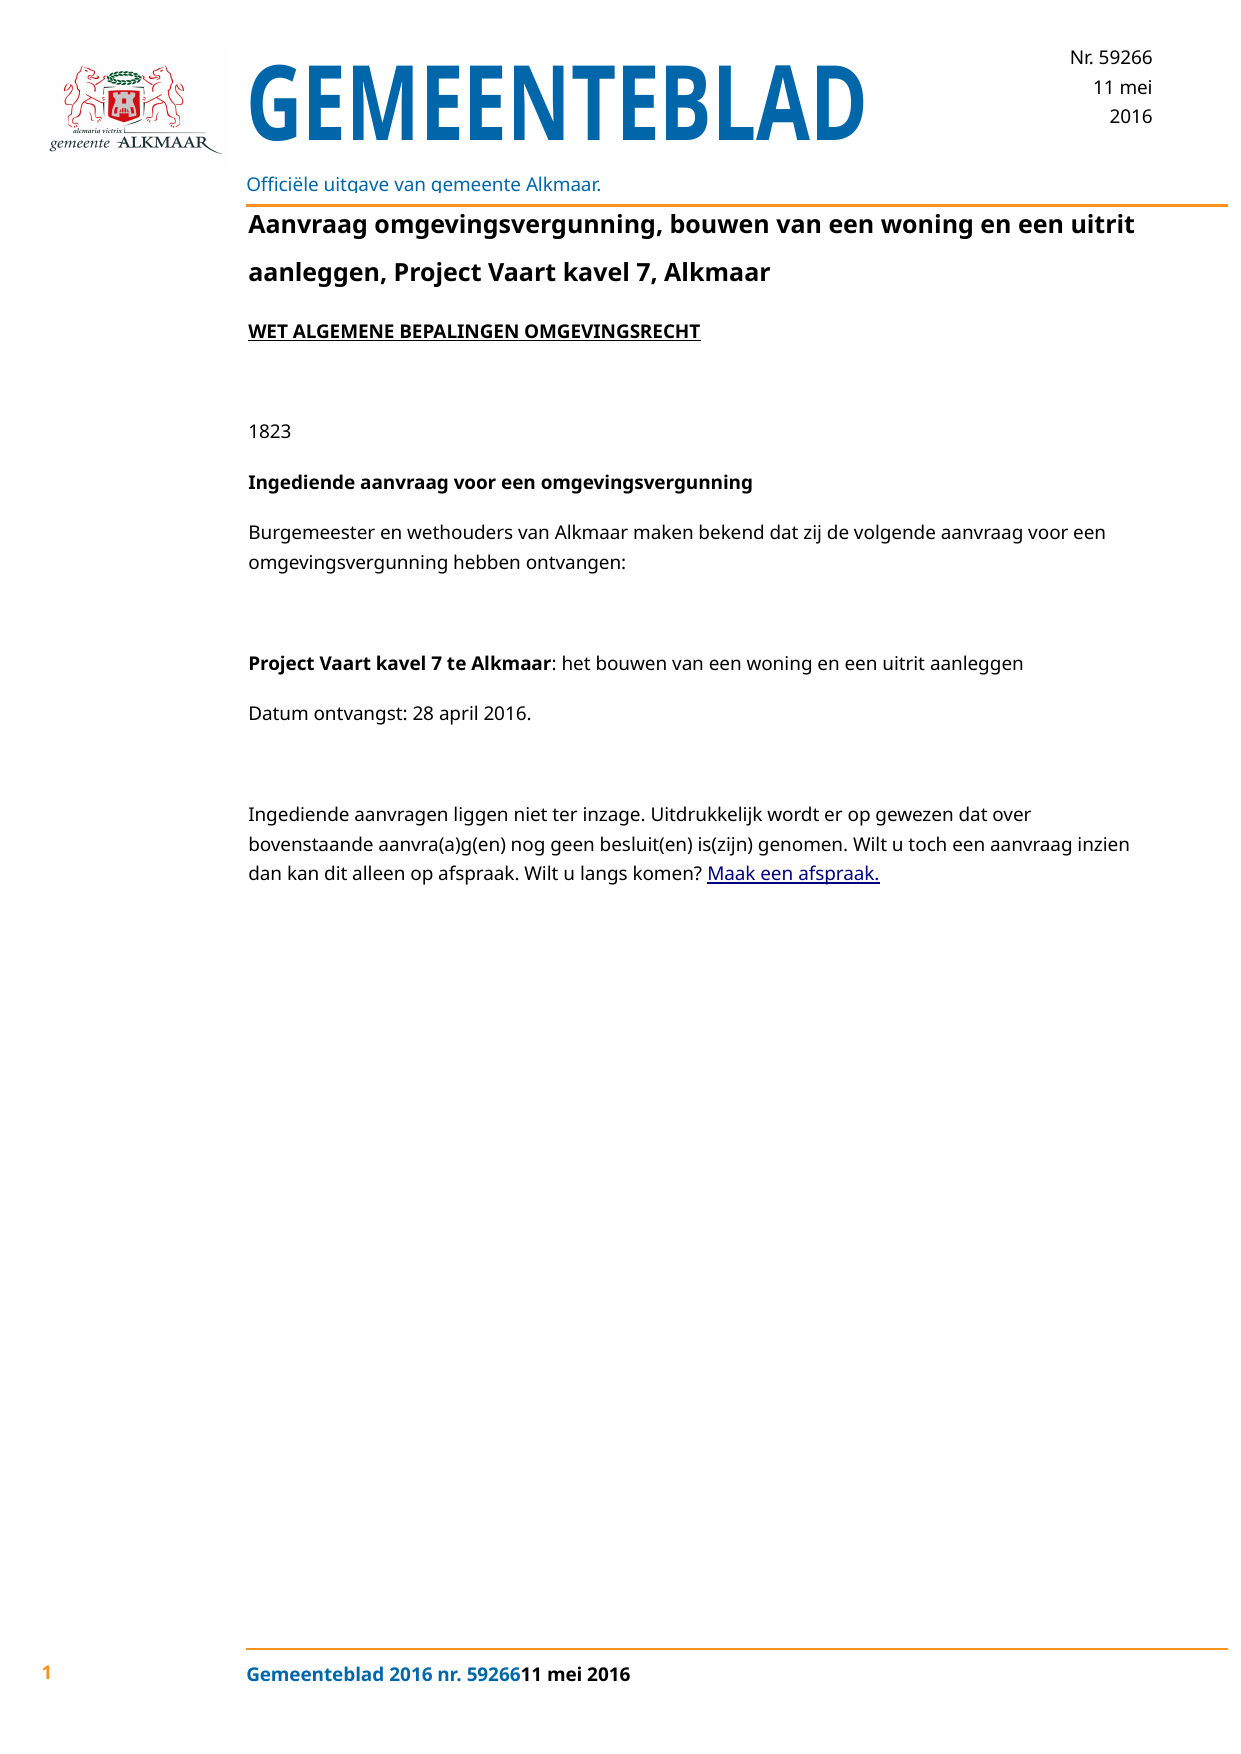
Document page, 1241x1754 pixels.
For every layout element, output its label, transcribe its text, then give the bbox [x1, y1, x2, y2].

text Aanvraag omgevingsvergunning, bouwen van een woning en een uitrit aanleggen, Project Vaart kavel 7, Alkmaar [248, 207, 1152, 288]
text 1823 [248, 419, 1152, 444]
text Ingediende aanvraag voor een omgevingsvergunning [248, 469, 1152, 495]
picture [41, 47, 231, 172]
text Project Vaart kavel 7 te Alkmaar: het bouwen van een woning en een uitrit aanleggen [248, 650, 1152, 676]
text WET ALGEMENE BEPALINGEN OMGEVINGSRECHT [248, 318, 1152, 344]
text Burgemeester en wethouders van Alkmaar maken bekend dat zij de volgende aanvraag voor een omgevingsvergunning hebben ontvangen: [248, 519, 1152, 575]
text Ingediende aanvragen liggen niet ter inzage. Uitdrukkelijk wordt er op gewezen dat over bovenstaande aanvra(a)g(en) nog geen besluit(en) is(zijn) genomen. Wilt u toch een aanvraag inzien dan kan dit alleen op afspraak. Wilt u langs komen? Maak een afspraak. [248, 801, 1152, 886]
text Datum ontvangst: 28 april 2016. [248, 700, 1152, 726]
